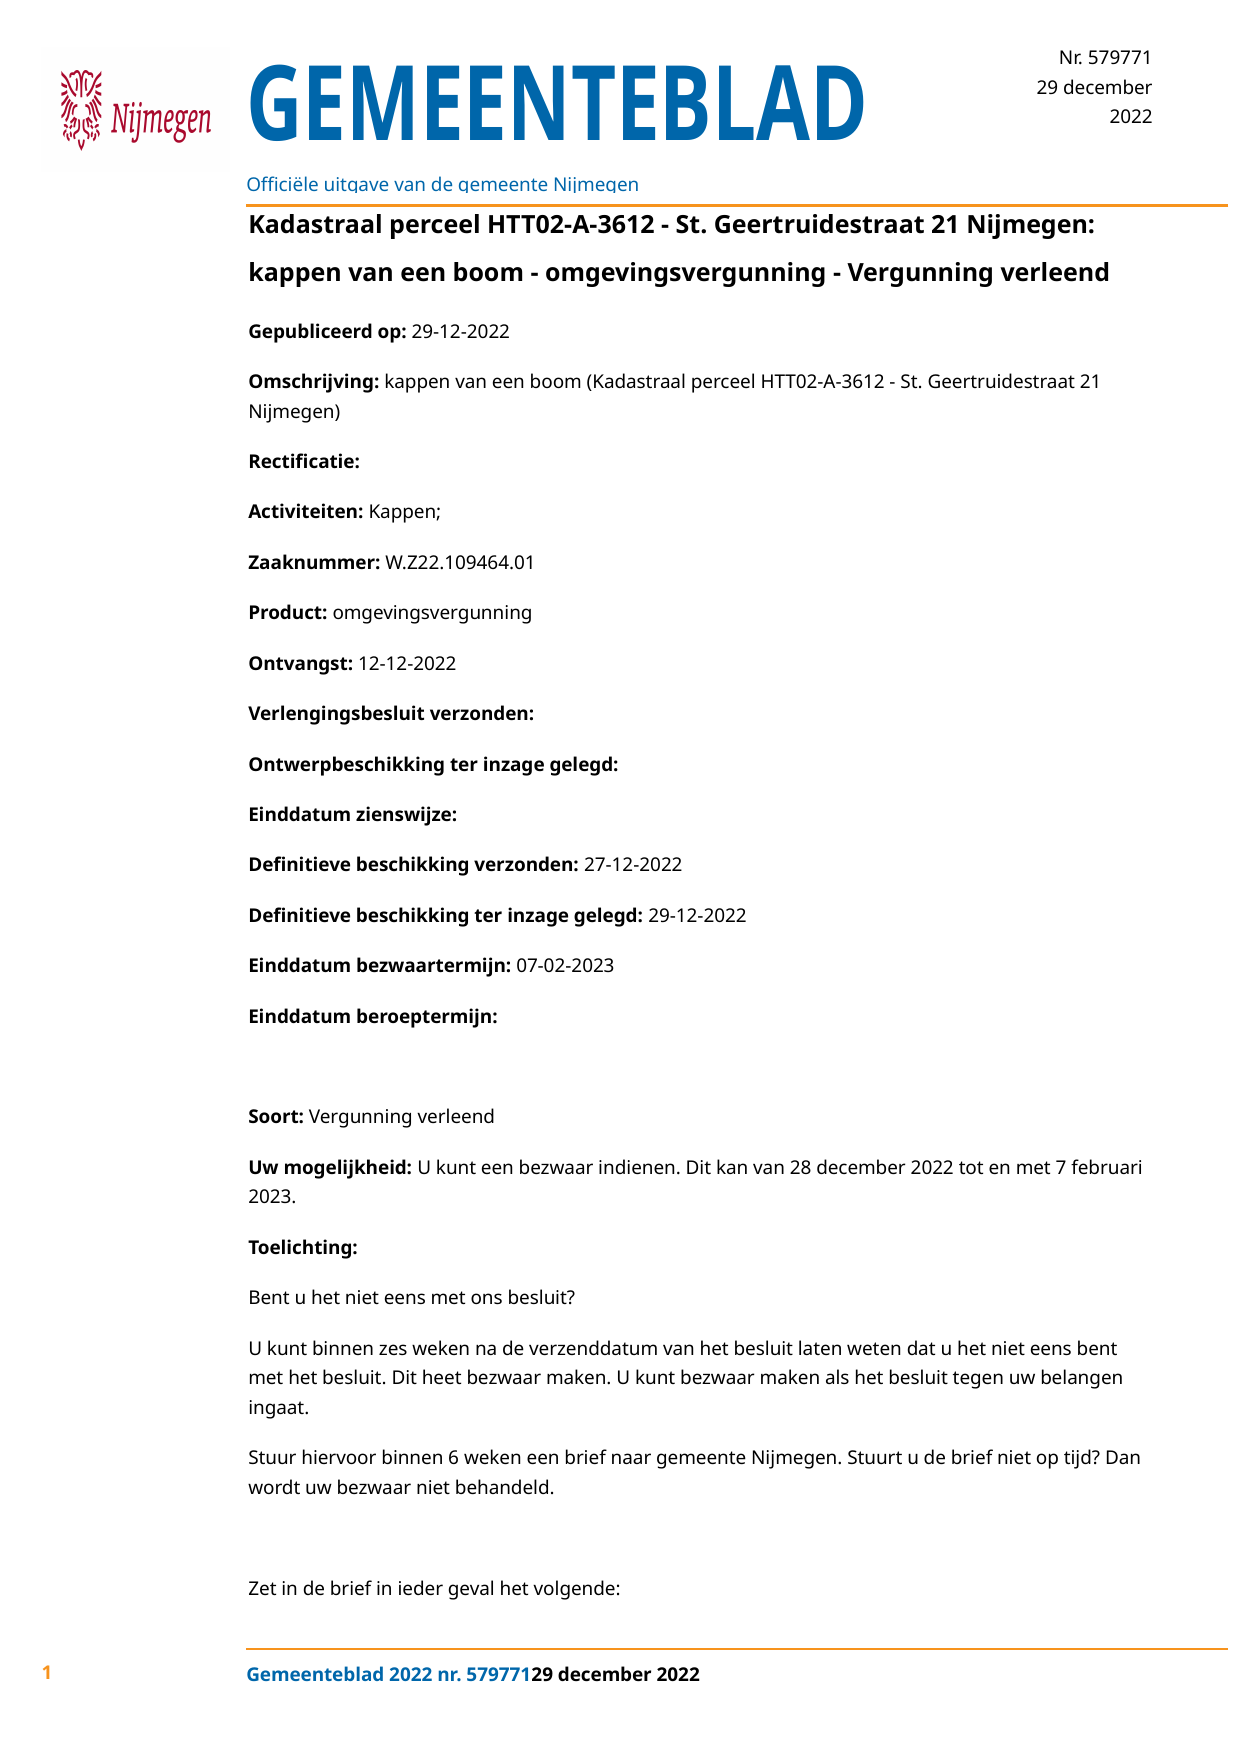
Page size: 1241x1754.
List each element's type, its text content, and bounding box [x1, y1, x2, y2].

text Ontvangst: 12-12-2022 [248, 650, 1152, 676]
text U kunt binnen zes weken na de verzenddatum van het besluit laten weten dat u het niet eens bent met het besluit. Dit heet bezwaar maken. U kunt bezwaar maken als het besluit tegen uw belangen ingaat. [248, 1335, 1152, 1420]
text Omschrijving: kappen van een boom (Kadastraal perceel HTT02-A-3612 - St. Geertruidestraat 21 Nijmegen) [248, 368, 1152, 424]
text Soort: Vergunning verleend [248, 1104, 1152, 1129]
text Einddatum zienswijze: [248, 801, 1152, 827]
text Bent u het niet eens met ons besluit? [248, 1284, 1152, 1310]
text Rectificatie: [248, 448, 1152, 474]
text Einddatum beroeptermijn: [248, 1003, 1152, 1029]
text Ontwerpbeschikking ter inzage gelegd: [248, 751, 1152, 777]
text Uw mogelijkheid: U kunt een bezwaar indienen. Dit kan van 28 december 2022 tot en met 7 februari 2023. [248, 1154, 1152, 1209]
text Toelichting: [248, 1234, 1152, 1260]
picture [41, 47, 231, 172]
text Kadastraal perceel HTT02-A-3612 - St. Geertruidestraat 21 Nijmegen: kappen van een boom - omgevingsvergunning - Vergunning verleend [248, 207, 1152, 288]
text Activiteiten: Kappen; [248, 499, 1152, 524]
text Product: omgevingsvergunning [248, 599, 1152, 625]
text Einddatum bezwaartermijn: 07-02-2023 [248, 952, 1152, 978]
text Stuur hiervoor binnen 6 weken een brief naar gemeente Nijmegen. Stuurt u de brief niet op tijd? Dan wordt uw bezwaar niet behandeld. [248, 1444, 1152, 1500]
text Verlengingsbesluit verzonden: [248, 700, 1152, 726]
text Zaaknummer: W.Z22.109464.01 [248, 549, 1152, 575]
text Zet in de brief in ieder geval het volgende: [248, 1575, 1152, 1601]
text Gepubliceerd op: 29-12-2022 [248, 318, 1152, 344]
text Definitieve beschikking ter inzage gelegd: 29-12-2022 [248, 902, 1152, 928]
text Definitieve beschikking verzonden: 27-12-2022 [248, 852, 1152, 877]
